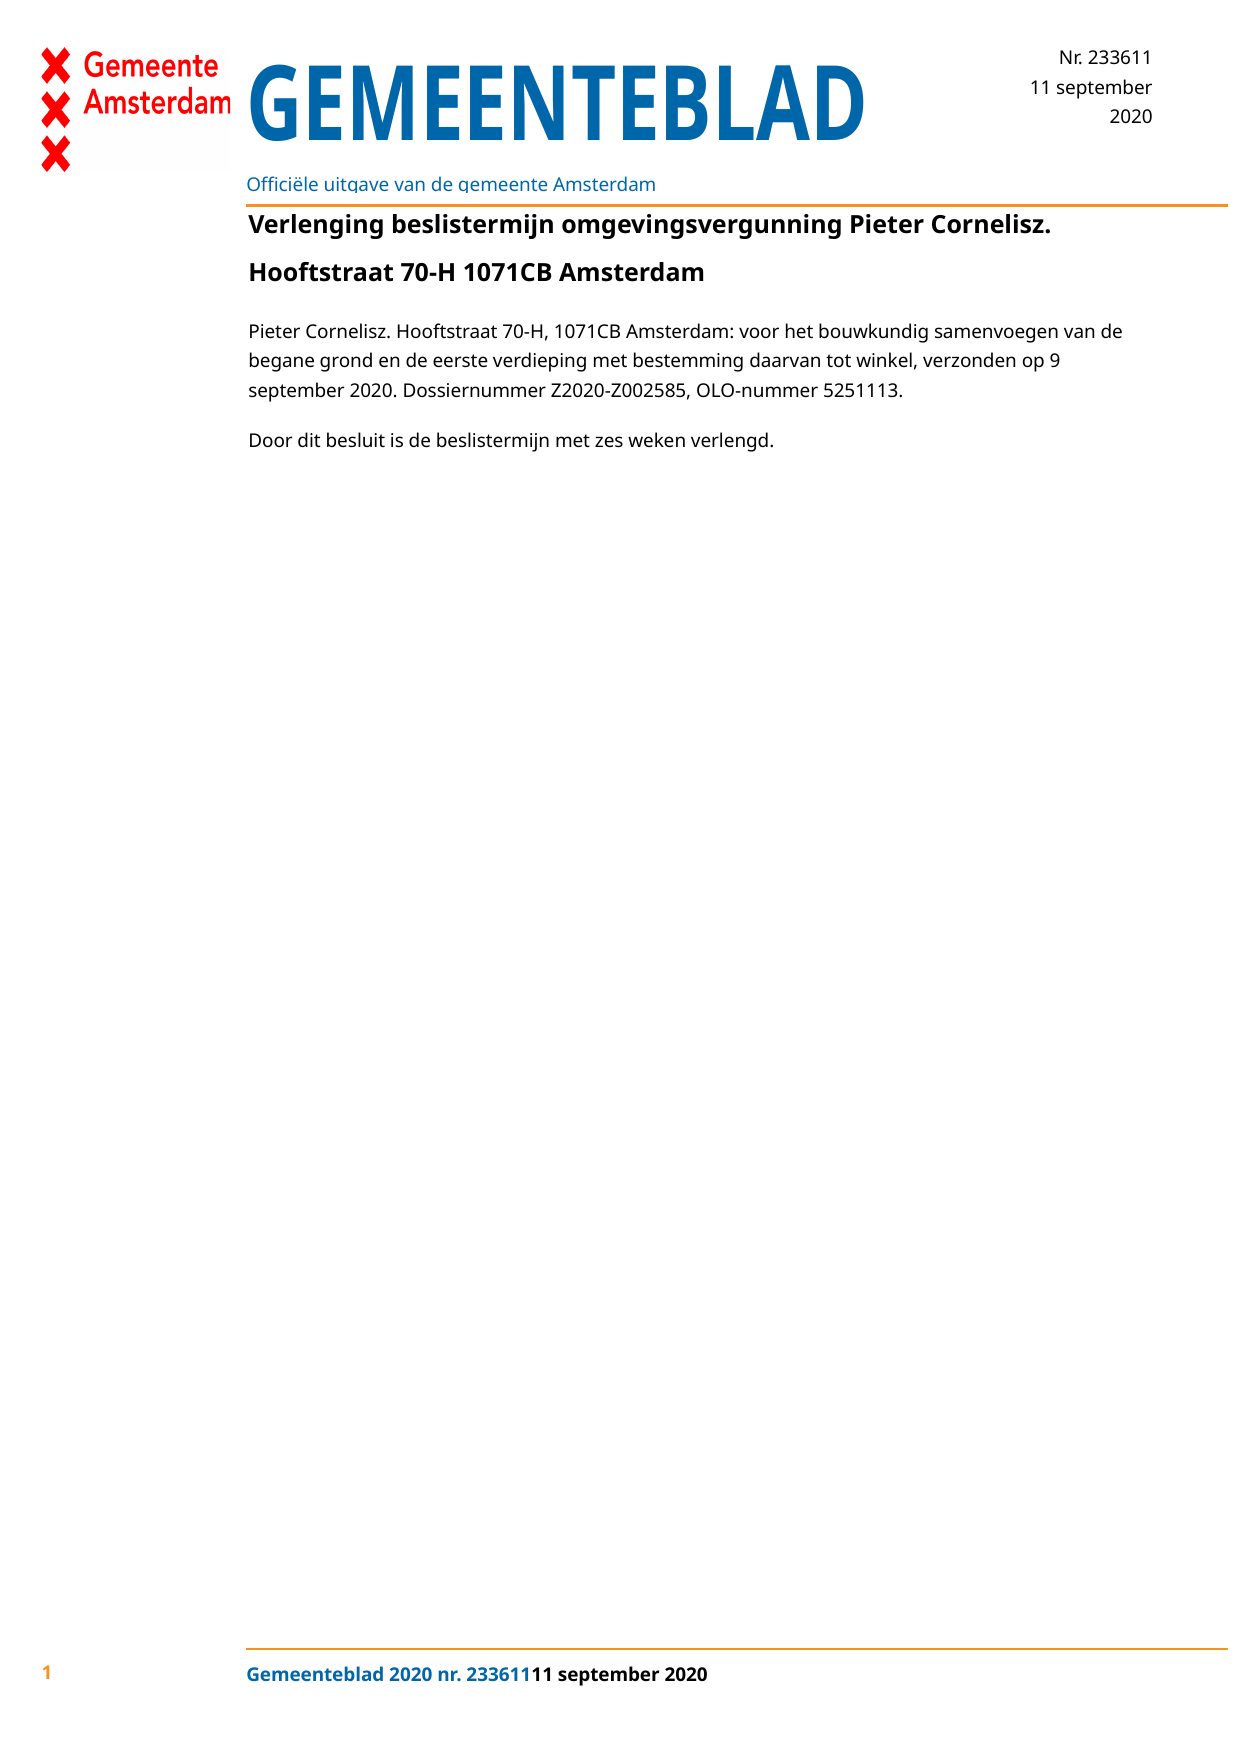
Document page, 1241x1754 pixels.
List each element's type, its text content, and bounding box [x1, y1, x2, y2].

picture [41, 47, 231, 172]
text Door dit besluit is de beslistermijn met zes weken verlengd. [248, 427, 1152, 453]
text Pieter Cornelisz. Hooftstraat 70-H, 1071CB Amsterdam: voor het bouwkundig samenvoegen van de begane grond en de eerste verdieping met bestemming daarvan tot winkel, verzonden op 9 september 2020. Dossiernummer Z2020-Z002585, OLO-nummer 5251113. [248, 318, 1152, 403]
text Verlenging beslistermijn omgevingsvergunning Pieter Cornelisz. Hooftstraat 70-H 1071CB Amsterdam [248, 207, 1152, 288]
